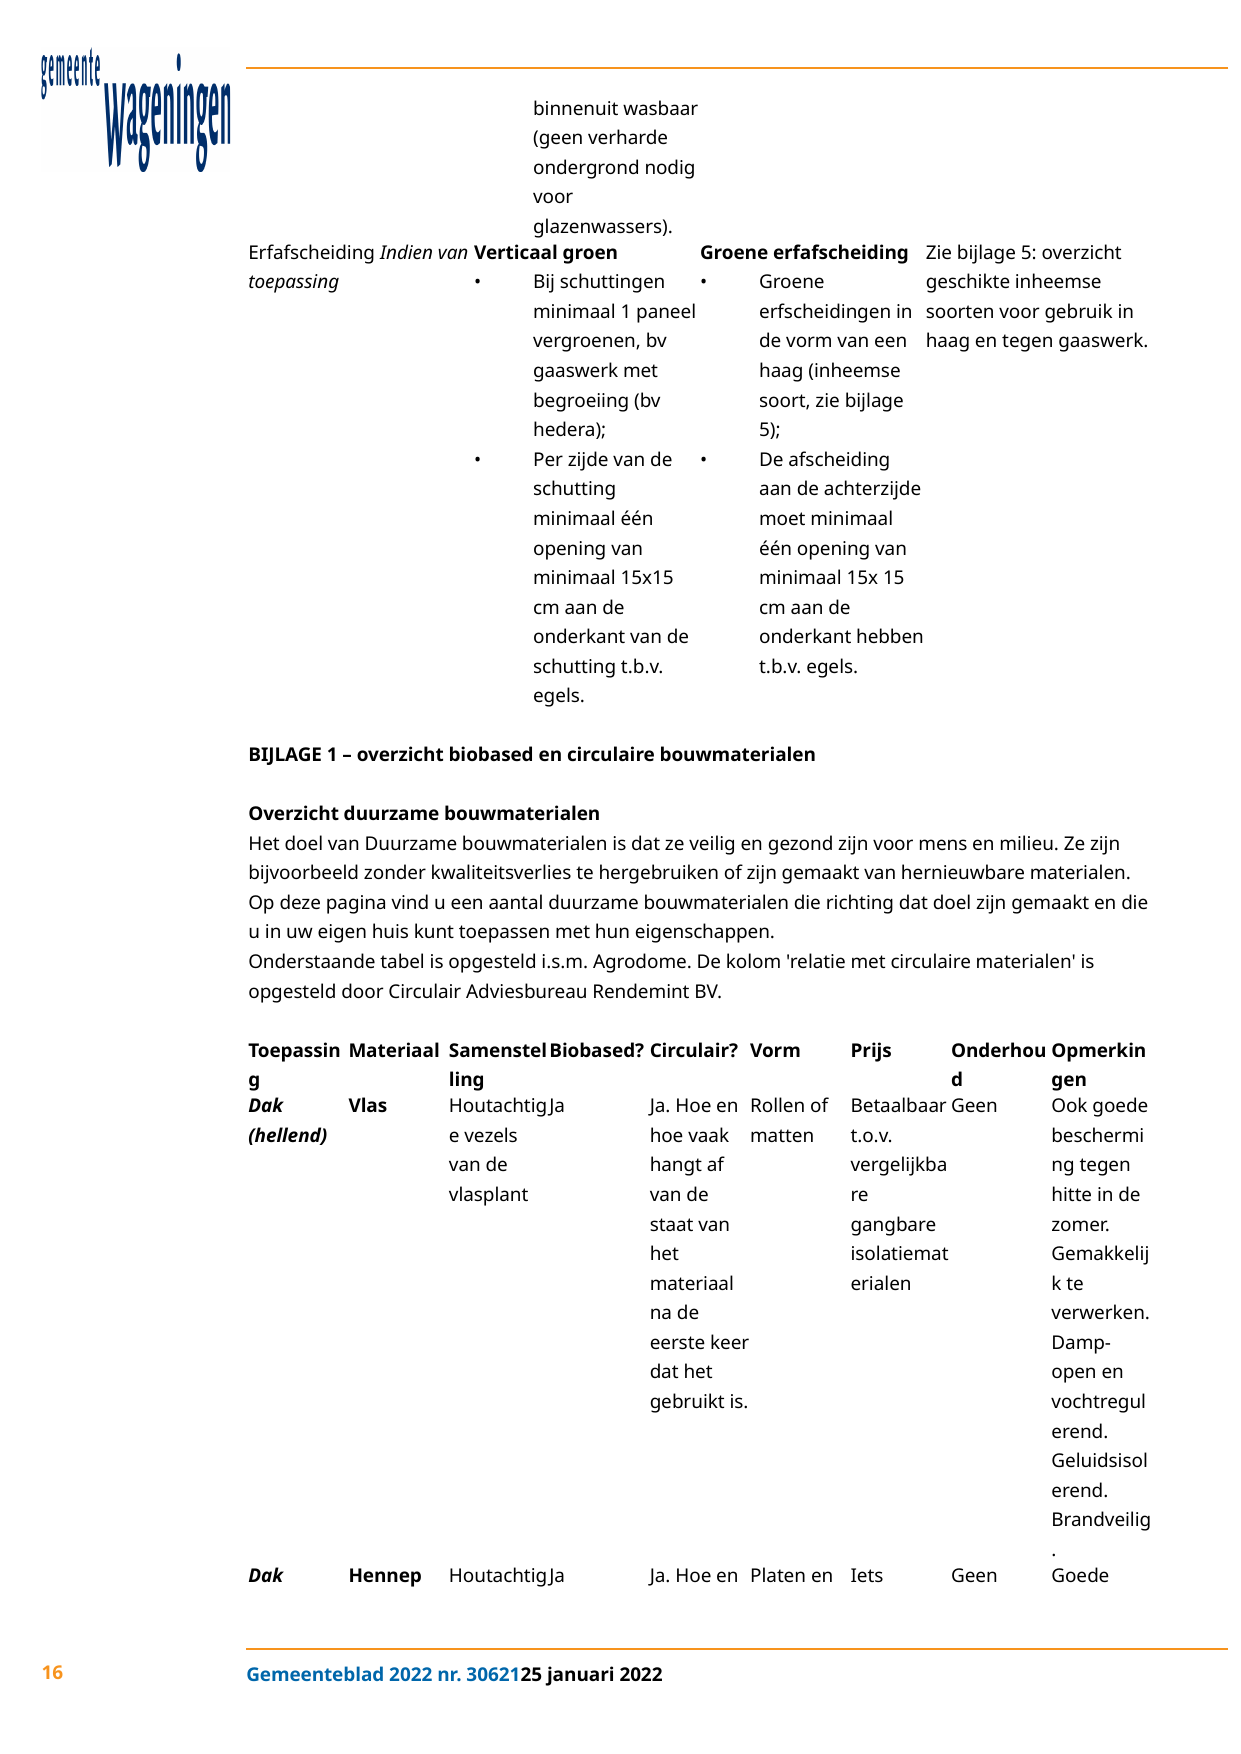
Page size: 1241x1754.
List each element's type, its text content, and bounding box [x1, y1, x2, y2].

table_cell Iets [850, 1562, 951, 1588]
table_header Biobased? [549, 1037, 649, 1092]
text Onderstaande tabel is opgesteld i.s.m. Agrodome. De kolom 'relatie met circulaire materialen' is opgesteld door Circulair Adviesbureau Rendemint BV. [248, 948, 1152, 1003]
table_header Vorm [750, 1037, 850, 1092]
table_cell Houtachtig [449, 1562, 549, 1588]
table_cell [248, 95, 474, 239]
table_cell Ja [549, 1562, 649, 1588]
table_cell Goede [1051, 1562, 1152, 1588]
table_cell Rollen of matten [750, 1093, 850, 1562]
table_header Prijs [850, 1037, 951, 1092]
table_cell Verticaal groen Bij schuttingen minimaal 1 paneel vergroenen, bv gaaswerk met begroeiing (bv hedera); Per zijde van de schutting minimaal één opening van minimaal 15x15 cm aan de onderkant van de schutting t.b.v. egels. [474, 239, 700, 708]
table_header Toepassing [248, 1037, 348, 1092]
text Overzicht duurzame bouwmaterialen [248, 800, 1152, 826]
table_cell Groene erfafscheiding Groene erfscheidingen in de vorm van een haag (inheemse soort, zie bijlage 5); De afscheiding aan de achterzijde moet minimaal één opening van minimaal 15x 15 cm aan de onderkant hebben t.b.v. egels. [700, 239, 926, 708]
text BIJLAGE 1 – overzicht biobased en circulaire bouwmaterialen [248, 741, 1152, 767]
table_header Materiaal [348, 1037, 449, 1092]
table_cell Dak (hellend) [248, 1093, 348, 1562]
table_cell Erfafscheiding Indien van toepassing [248, 239, 474, 708]
text Het doel van Duurzame bouwmaterialen is dat ze veilig en gezond zijn voor mens en milieu. Ze zijn bijvoorbeeld zonder kwaliteitsverlies te hergebruiken of zijn gemaakt van hernieuwbare materialen. Op deze pagina vind u een aantal duurzame bouwmaterialen die richting dat doel zijn gemaakt en die u in uw eigen huis kunt toepassen met hun eigenschappen. [248, 830, 1152, 944]
table_cell Dak [248, 1562, 348, 1588]
table_cell binnenuit wasbaar (geen verharde ondergrond nodig voor glazenwassers). [474, 95, 700, 239]
table_cell Geen [951, 1562, 1051, 1588]
table_cell Ja [549, 1093, 649, 1562]
table_header Opmerkingen [1051, 1037, 1152, 1092]
table_cell Hennep [348, 1562, 449, 1588]
table_cell Geen [951, 1093, 1051, 1562]
table_cell Ook goede bescherming tegen hitte in de zomer. Gemakkelijk te verwerken. Damp-open en vochtregulerend. Geluidsisolerend. Brandveilig. [1051, 1093, 1152, 1562]
table_cell Betaalbaar t.o.v. vergelijkbare gangbare isolatiematerialen [850, 1093, 951, 1562]
table_cell Ja. Hoe en hoe vaak hangt af van de staat van het materiaal na de eerste keer dat het gebruikt is. [650, 1093, 750, 1562]
table_header Onderhoud [951, 1037, 1051, 1092]
table_cell Houtachtige vezels van de vlasplant [449, 1093, 549, 1562]
table_cell [926, 95, 1152, 239]
table_cell Vlas [348, 1093, 449, 1562]
table_cell [700, 95, 926, 239]
table_cell Platen en [750, 1562, 850, 1588]
table_header Circulair? [650, 1037, 750, 1092]
table_cell Zie bijlage 5: overzicht geschikte inheemse soorten voor gebruik in haag en tegen gaaswerk. [926, 239, 1152, 708]
table_header Samenstelling [449, 1037, 549, 1092]
picture [41, 47, 231, 172]
table_cell Ja. Hoe en [650, 1562, 750, 1588]
